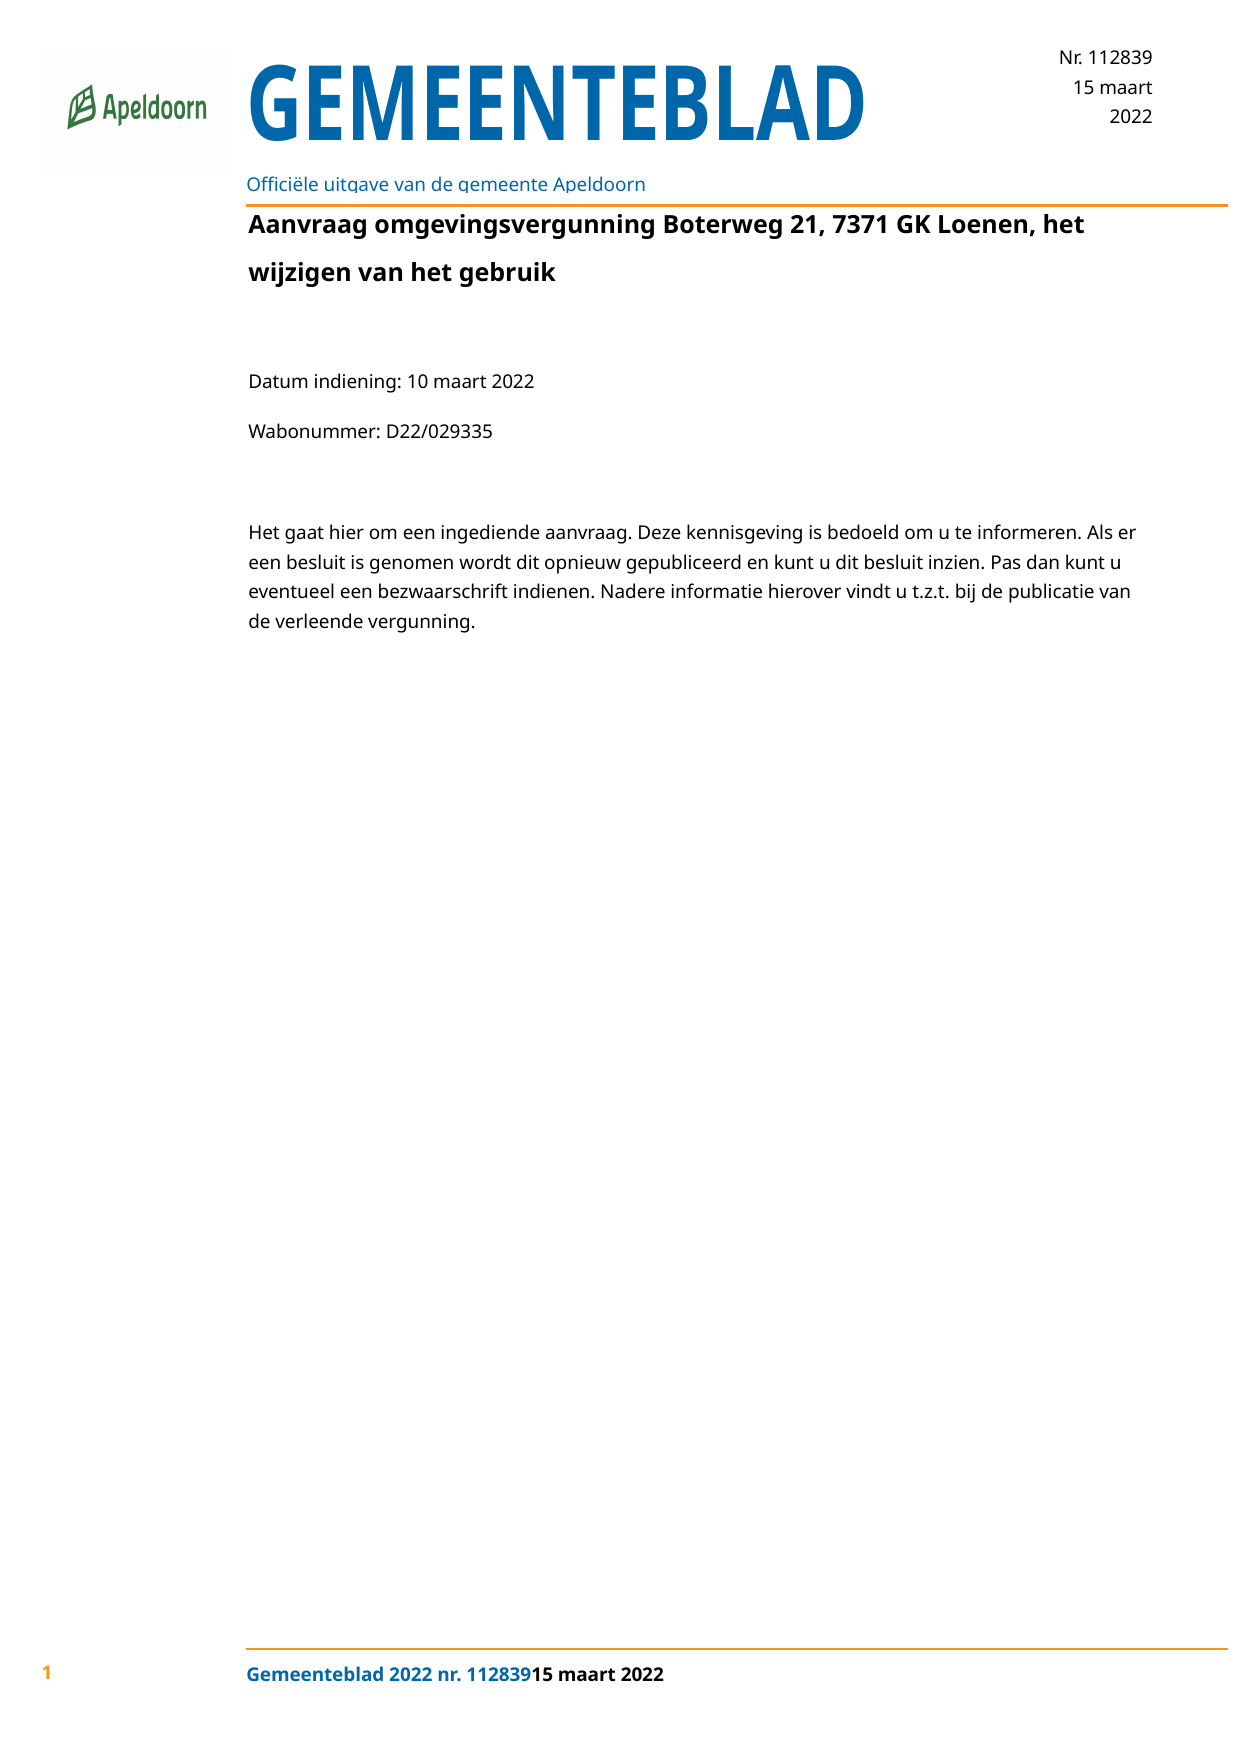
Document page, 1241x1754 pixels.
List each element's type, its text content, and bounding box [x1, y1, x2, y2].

text Datum indiening: 10 maart 2022 [248, 368, 1152, 394]
text Aanvraag omgevingsvergunning Boterweg 21, 7371 GK Loenen, het wijzigen van het gebruik [248, 207, 1152, 288]
text Het gaat hier om een ingediende aanvraag. Deze kennisgeving is bedoeld om u te informeren. Als er een besluit is genomen wordt dit opnieuw gepubliceerd en kunt u dit besluit inzien. Pas dan kunt u eventueel een bezwaarschrift indienen. Nadere informatie hierover vindt u t.z.t. bij de publicatie van de verleende vergunning. [248, 519, 1152, 634]
picture [41, 47, 231, 172]
text Wabonummer: D22/029335 [248, 419, 1152, 444]
